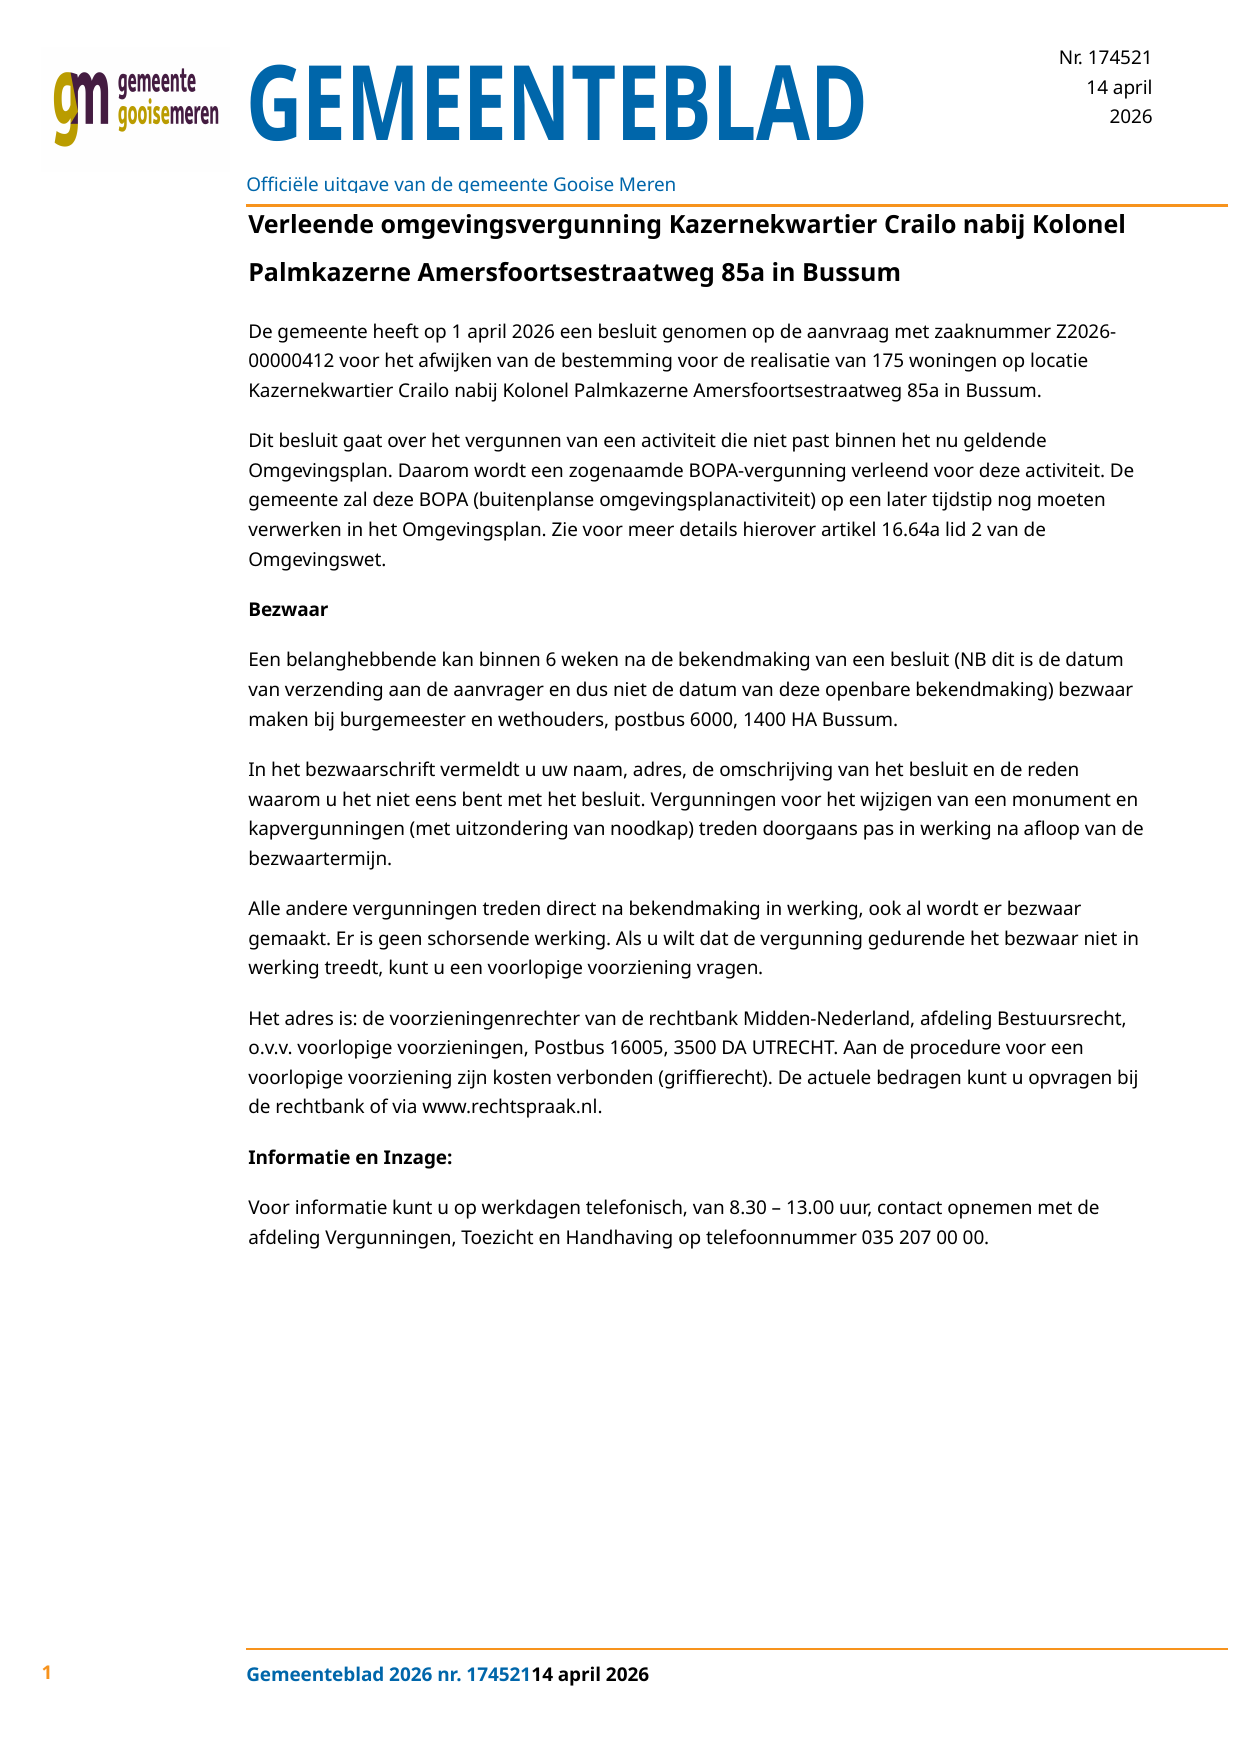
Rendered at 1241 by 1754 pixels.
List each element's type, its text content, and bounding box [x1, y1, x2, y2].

text Bezwaar [248, 596, 1152, 622]
text Verleende omgevingsvergunning Kazernekwartier Crailo nabij Kolonel Palmkazerne Amersfoortsestraatweg 85a in Bussum [248, 207, 1152, 288]
text Dit besluit gaat over het vergunnen van een activiteit die niet past binnen het nu geldende Omgevingsplan. Daarom wordt een zogenaamde BOPA-vergunning verleend voor deze activiteit. De gemeente zal deze BOPA (buitenplanse omgevingsplanactiviteit) op een later tijdstip nog moeten verwerken in het Omgevingsplan. Zie voor meer details hierover artikel 16.64a lid 2 van de Omgevingswet. [248, 427, 1152, 572]
text Voor informatie kunt u op werkdagen telefonisch, van 8.30 – 13.00 uur, contact opnemen met de afdeling Vergunningen, Toezicht en Handhaving op telefoonnummer 035 207 00 00. [248, 1194, 1152, 1250]
picture [41, 47, 231, 172]
text Een belanghebbende kan binnen 6 weken na de bekendmaking van een besluit (NB dit is de datum van verzending aan de aanvrager en dus niet de datum van deze openbare bekendmaking) bezwaar maken bij burgemeester en wethouders, postbus 6000, 1400 HA Bussum. [248, 647, 1152, 732]
text In het bezwaarschrift vermeldt u uw naam, adres, de omschrijving van het besluit en de reden waarom u het niet eens bent met het besluit. Vergunningen voor het wijzigen van een monument en kapvergunningen (met uitzondering van noodkap) treden doorgaans pas in werking na afloop van de bezwaartermijn. [248, 756, 1152, 871]
text De gemeente heeft op 1 april 2026 een besluit genomen op de aanvraag met zaaknummer Z2026-00000412 voor het afwijken van de bestemming voor de realisatie van 175 woningen op locatie Kazernekwartier Crailo nabij Kolonel Palmkazerne Amersfoortsestraatweg 85a in Bussum. [248, 318, 1152, 403]
text Het adres is: de voorzieningenrechter van de rechtbank Midden-Nederland, afdeling Bestuursrecht, o.v.v. voorlopige voorzieningen, Postbus 16005, 3500 DA UTRECHT. Aan de procedure voor een voorlopige voorziening zijn kosten verbonden (griffierecht). De actuele bedragen kunt u opvragen bij de rechtbank of via www.rechtspraak.nl. [248, 1005, 1152, 1119]
text Alle andere vergunningen treden direct na bekendmaking in werking, ook al wordt er bezwaar gemaakt. Er is geen schorsende werking. Als u wilt dat de vergunning gedurende het bezwaar niet in werking treedt, kunt u een voorlopige voorziening vragen. [248, 895, 1152, 980]
text Informatie en Inzage: [248, 1144, 1152, 1170]
